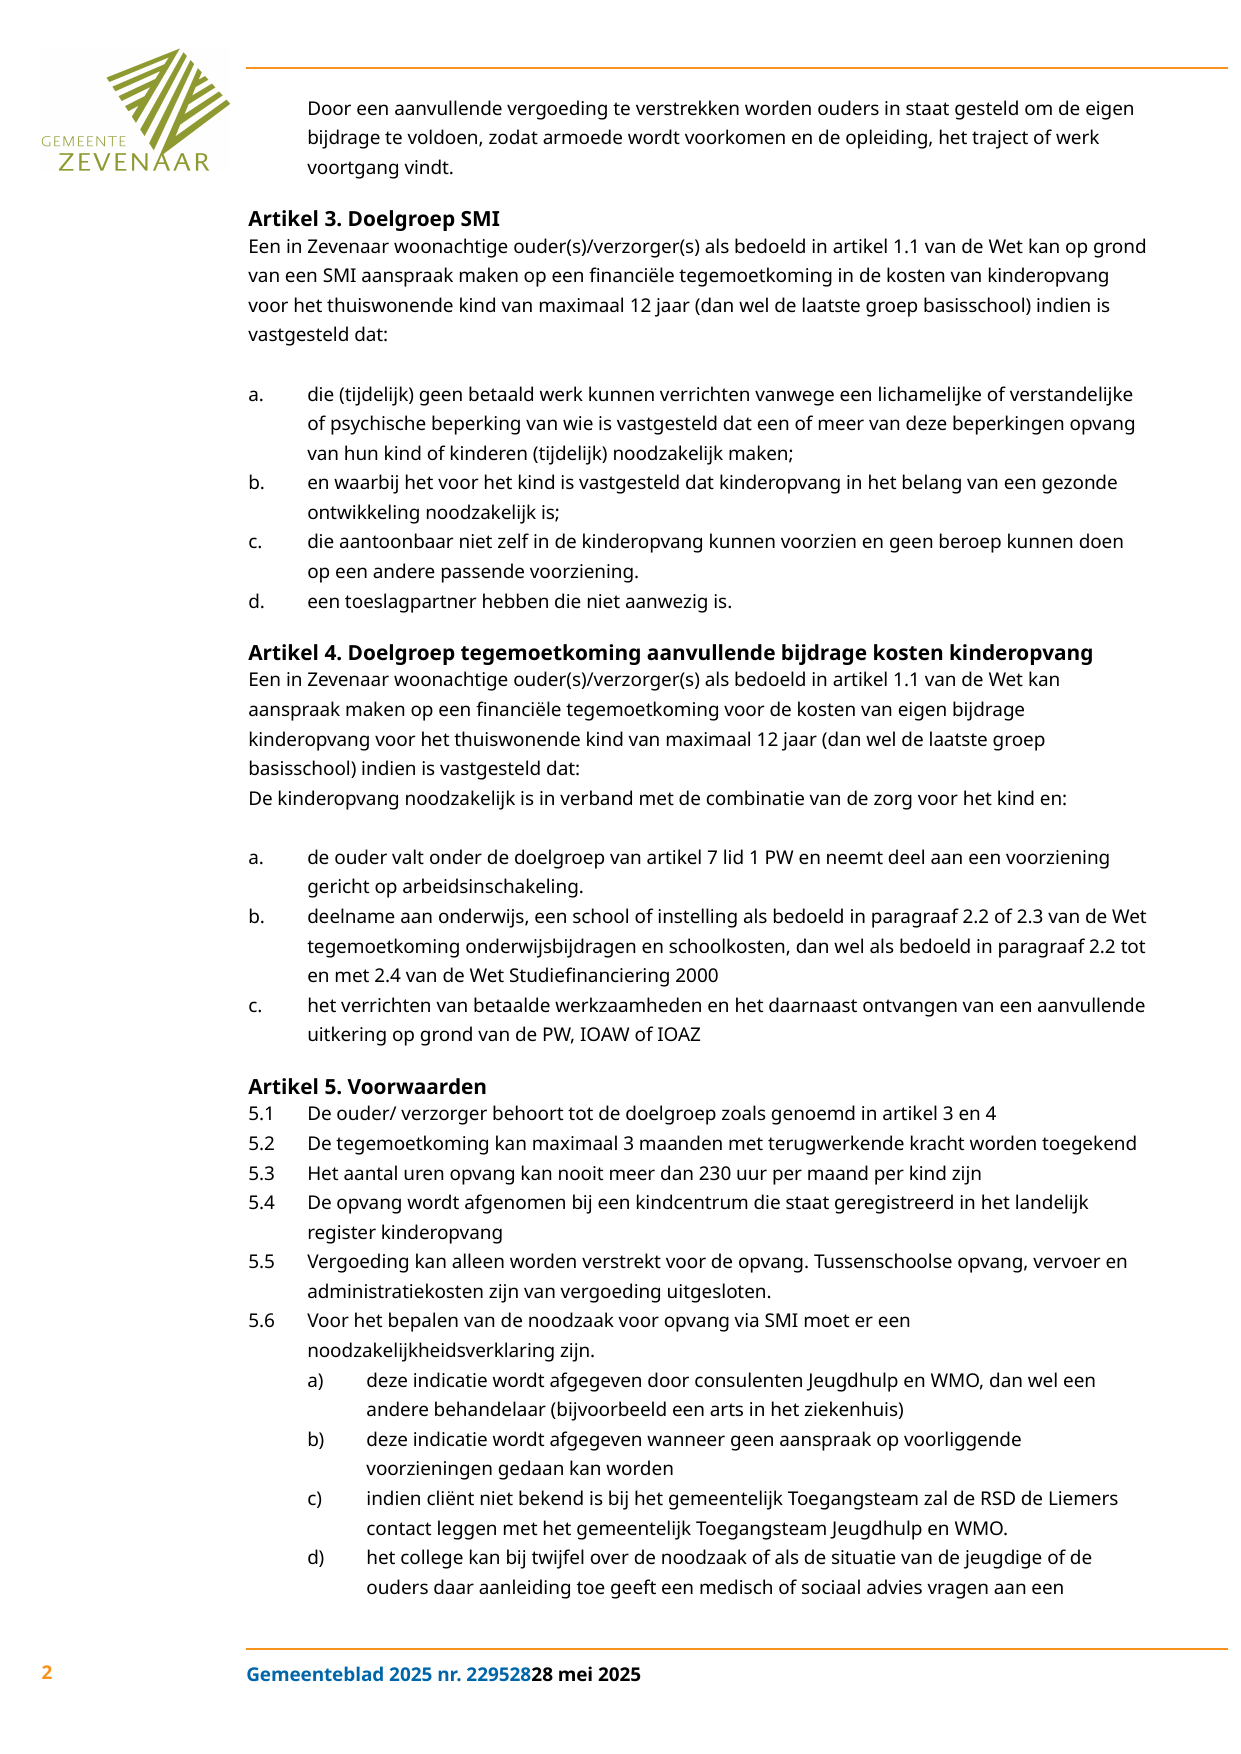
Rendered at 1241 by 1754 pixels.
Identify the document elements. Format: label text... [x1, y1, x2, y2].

list Door een aanvullende vergoeding te verstrekken worden ouders in staat gesteld om de eigen bijdrage te voldoen, zodat armoede wordt voorkomen en de opleiding, het traject of werk voortgang vindt. [248, 95, 1152, 180]
text Artikel 3. Doelgroep SMI [248, 204, 1152, 233]
text Een in Zevenaar woonachtige ouder(s)/verzorger(s) als bedoeld in artikel 1.1 van de Wet kan aanspraak maken op een financiële tegemoetkoming voor de kosten van eigen bijdrage kinderopvang voor het thuiswonende kind van maximaal 12 jaar (dan wel de laatste groep basisschool) indien is vastgesteld dat: [248, 667, 1152, 781]
text Artikel 4. Doelgroep tegemoetkoming aanvullende bijdrage kosten kinderopvang [248, 638, 1152, 667]
list De opvang wordt afgenomen bij een kindcentrum die staat geregistreerd in het landelijk register kinderopvang [248, 1189, 1152, 1244]
list die (tijdelijk) geen betaald werk kunnen verrichten vanwege een lichamelijke of verstandelijke of psychische beperking van wie is vastgesteld dat een of meer van deze beperkingen opvang van hun kind of kinderen (tijdelijk) noodzakelijk maken; [248, 381, 1152, 466]
list Het aantal uren opvang kan nooit meer dan 230 uur per maand per kind zijn [248, 1160, 1152, 1185]
list het verrichten van betaalde werkzaamheden en het daarnaast ontvangen van een aanvullende uitkering op grond van de PW, IOAW of IOAZ [248, 992, 1152, 1047]
list De ouder/ verzorger behoort tot de doelgroep zoals genoemd in artikel 3 en 4 [248, 1101, 1152, 1126]
list deelname aan onderwijs, een school of instelling als bedoeld in paragraaf 2.2 of 2.3 van de Wet tegemoetkoming onderwijsbijdragen en schoolkosten, dan wel als bedoeld in paragraaf 2.2 tot en met 2.4 van de Wet Studiefinanciering 2000 [248, 903, 1152, 988]
text Een in Zevenaar woonachtige ouder(s)/verzorger(s) als bedoeld in artikel 1.1 van de Wet kan op grond van een SMI aanspraak maken op een financiële tegemoetkoming in de kosten van kinderopvang voor het thuiswonende kind van maximaal 12 jaar (dan wel de laatste groep basisschool) indien is vastgesteld dat: [248, 233, 1152, 347]
list Voor het bepalen van de noodzaak voor opvang via SMI moet er een noodzakelijkheidsverklaring zijn. [248, 1308, 1152, 1363]
list deze indicatie wordt afgegeven wanneer geen aanspraak op voorliggende voorzieningen gedaan kan worden [307, 1426, 1152, 1481]
list De tegemoetkoming kan maximaal 3 maanden met terugwerkende kracht worden toegekend [248, 1130, 1152, 1156]
list deze indicatie wordt afgegeven door consulenten Jeugdhulp en WMO, dan wel een andere behandelaar (bijvoorbeeld een arts in het ziekenhuis) [307, 1367, 1152, 1422]
list een toeslagpartner hebben die niet aanwezig is. [248, 588, 1152, 613]
list Vergoeding kan alleen worden verstrekt voor de opvang. Tussenschoolse opvang, vervoer en administratiekosten zijn van vergoeding uitgesloten. [248, 1248, 1152, 1304]
picture [41, 47, 231, 172]
text De kinderopvang noodzakelijk is in verband met de combinatie van de zorg voor het kind en: [248, 785, 1152, 811]
list indien cliënt niet bekend is bij het gemeentelijk Toegangsteam zal de RSD de Liemers contact leggen met het gemeentelijk Toegangsteam Jeugdhulp en WMO. [307, 1485, 1152, 1540]
list en waarbij het voor het kind is vastgesteld dat kinderopvang in het belang van een gezonde ontwikkeling noodzakelijk is; [248, 469, 1152, 525]
text Artikel 5. Voorwaarden [248, 1072, 1152, 1101]
list die aantoonbaar niet zelf in de kinderopvang kunnen voorzien en geen beroep kunnen doen op een andere passende voorziening. [248, 529, 1152, 584]
list de ouder valt onder de doelgroep van artikel 7 lid 1 PW en neemt deel aan een voorziening gericht op arbeidsinschakeling. [248, 844, 1152, 899]
list het college kan bij twijfel over de noodzaak of als de situatie van de jeugdige of de ouders daar aanleiding toe geeft een medisch of sociaal advies vragen aan een [307, 1544, 1152, 1599]
